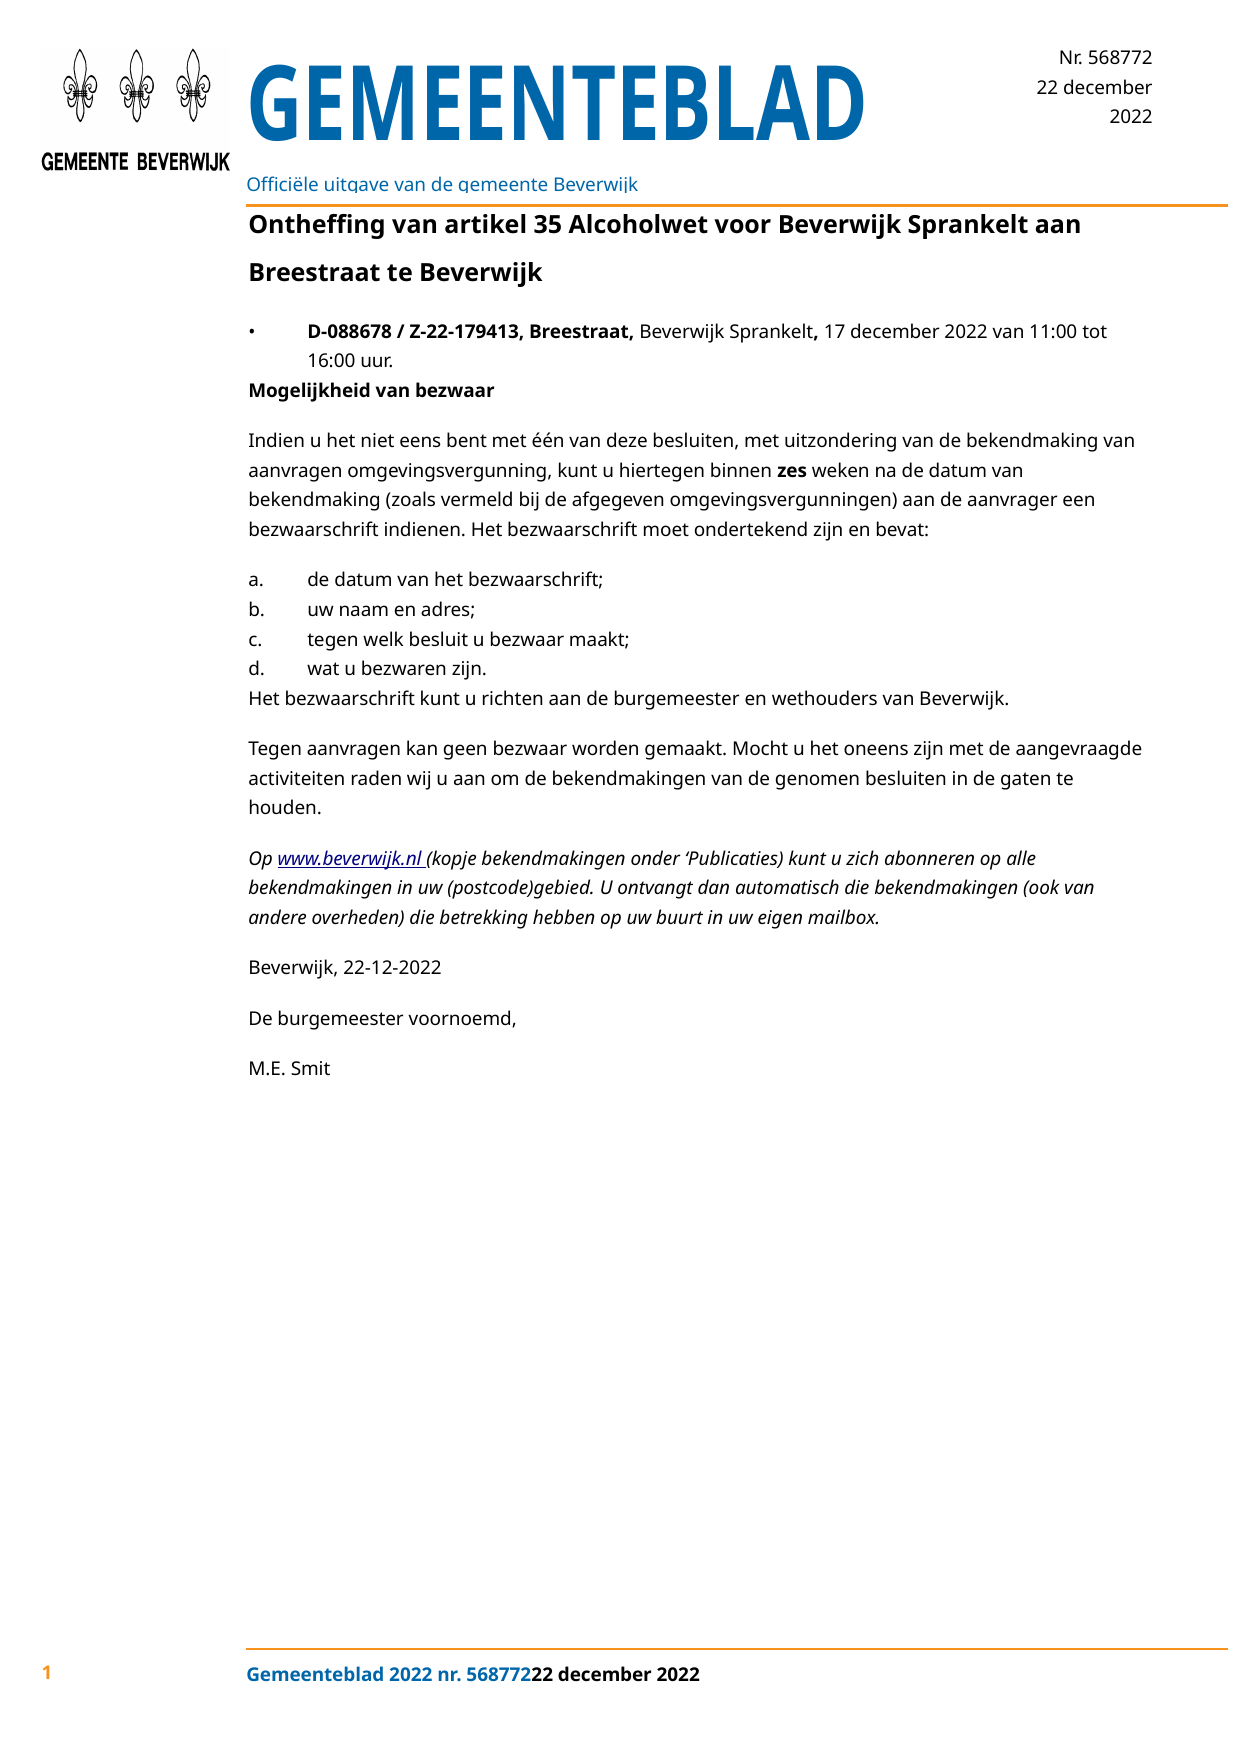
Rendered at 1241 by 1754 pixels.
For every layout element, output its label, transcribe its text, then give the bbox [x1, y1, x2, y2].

text Tegen aanvragen kan geen bezwaar worden gemaakt. Mocht u het oneens zijn met de aangevraagde activiteiten raden wij u aan om de bekendmakingen van de genomen besluiten in de gaten te houden. [248, 735, 1152, 820]
list wat u bezwaren zijn. [248, 655, 1152, 681]
text De burgemeester voornoemd, [248, 1005, 1152, 1031]
list tegen welk besluit u bezwaar maakt; [248, 626, 1152, 652]
text Mogelijkheid van bezwaar [248, 377, 1152, 403]
text Op www.beverwijk.nl (kopje bekendmakingen onder ‘Publicaties) kunt u zich abonneren op alle bekendmakingen in uw (postcode)gebied. U ontvangt dan automatisch die bekendmakingen (ook van andere overheden) die betrekking hebben op uw buurt in uw eigen mailbox. [248, 845, 1152, 930]
picture [41, 47, 231, 172]
list D-088678 / Z-22-179413, Breestraat, Beverwijk Sprankelt, 17 december 2022 van 11:00 tot 16:00 uur. [248, 318, 1152, 373]
text Indien u het niet eens bent met één van deze besluiten, met uitzondering van de bekendmaking van aanvragen omgevingsvergunning, kunt u hiertegen binnen zes weken na de datum van bekendmaking (zoals vermeld bij de afgegeven omgevingsvergunningen) aan de aanvrager een bezwaarschrift indienen. Het bezwaarschrift moet ondertekend zijn en bevat: [248, 427, 1152, 542]
text Het bezwaarschrift kunt u richten aan de burgemeester en wethouders van Beverwijk. [248, 685, 1152, 711]
list de datum van het bezwaarschrift; [248, 567, 1152, 592]
list uw naam en adres; [248, 596, 1152, 622]
text Ontheffing van artikel 35 Alcoholwet voor Beverwijk Sprankelt aan Breestraat te Beverwijk [248, 207, 1152, 288]
text M.E. Smit [248, 1055, 1152, 1081]
text Beverwijk, 22-12-2022 [248, 954, 1152, 980]
